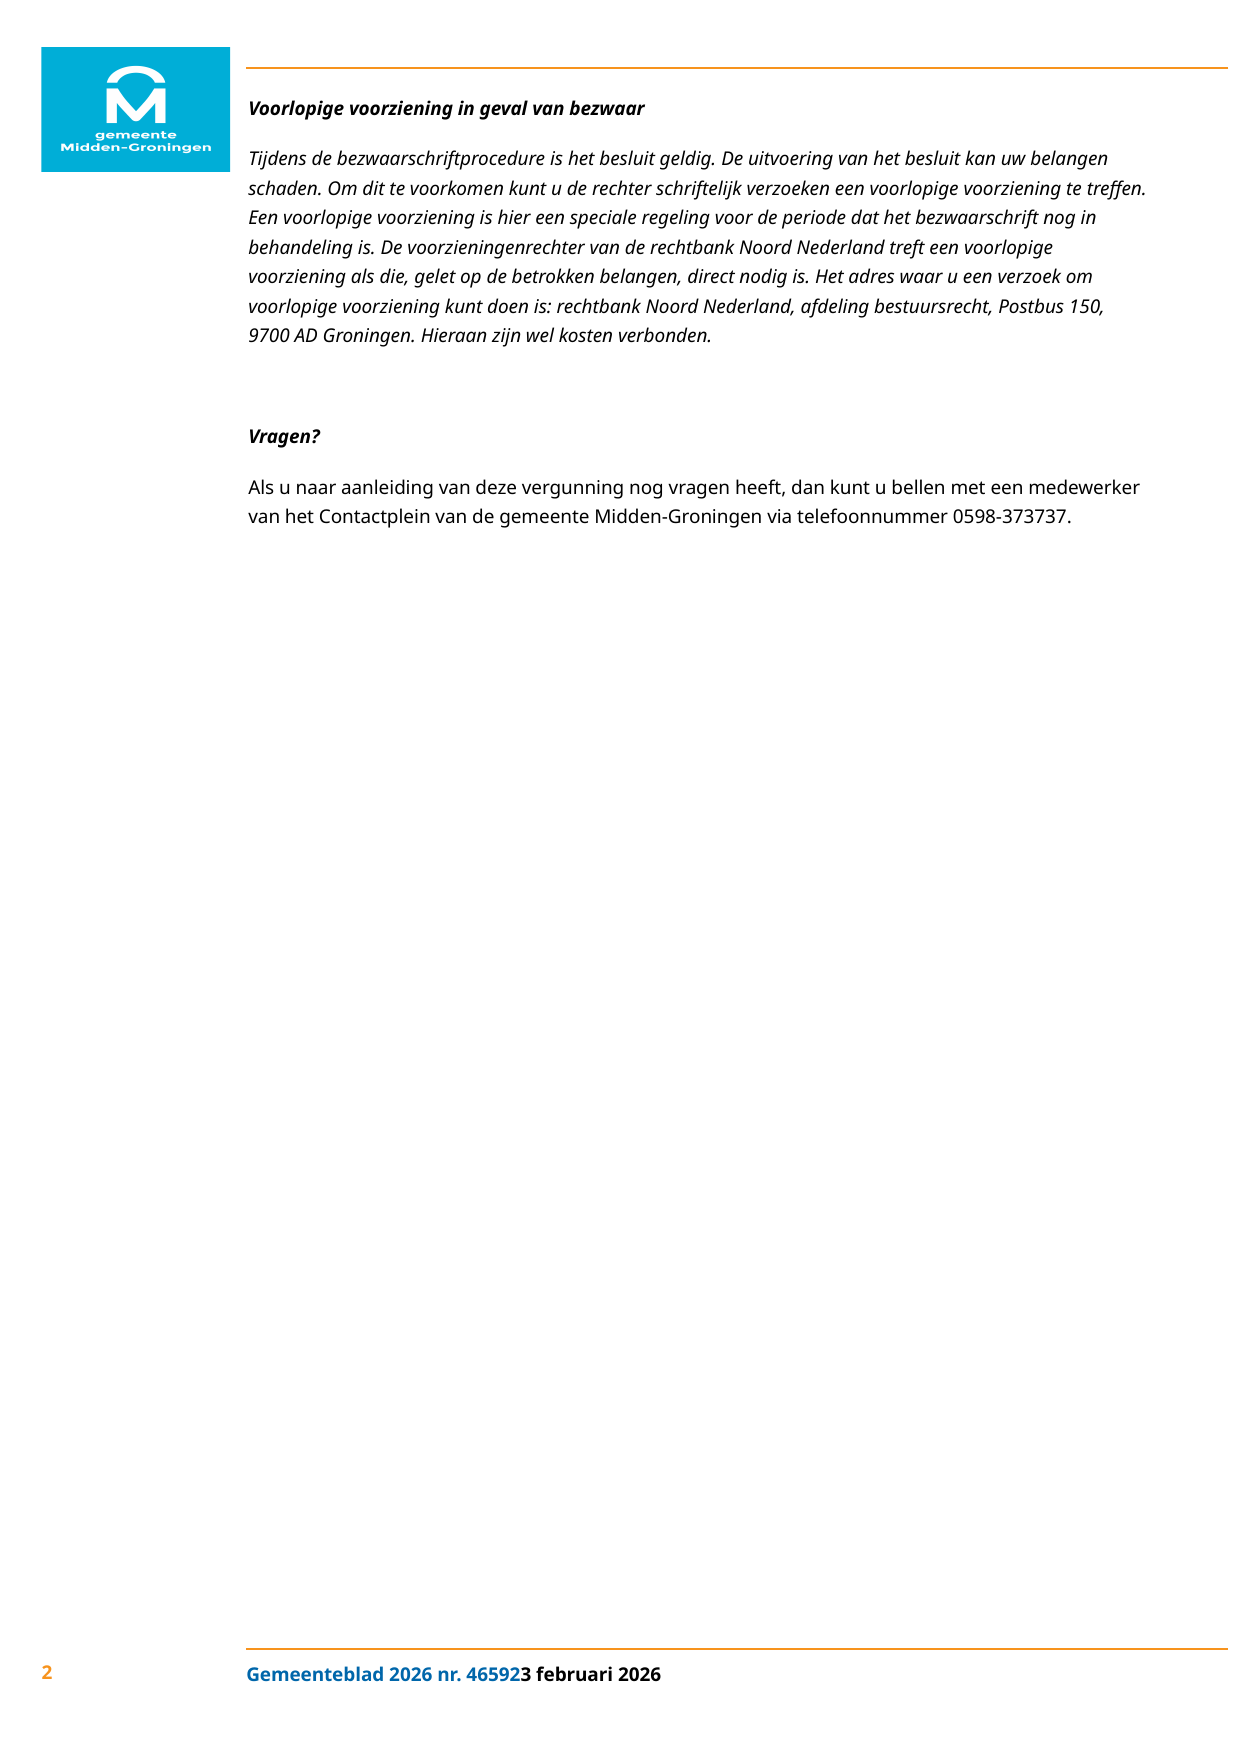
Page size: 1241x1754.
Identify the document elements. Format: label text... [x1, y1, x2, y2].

picture [108, 66, 164, 82]
text Als u naar aanleiding van deze vergunning nog vragen heeft, dan kunt u bellen met een medewerker van het Contactplein van de gemeente Midden-Groningen via telefoonnummer 0598-373737. [248, 474, 1152, 529]
picture [107, 89, 165, 122]
picture [184, 146, 190, 153]
text Tijdens de bezwaarschriftprocedure is het besluit geldig. De uitvoering van het besluit kan uw belangen schaden. Om dit te voorkomen kunt u de rechter schriftelijk verzoeken een voorlopige voorziening te treffen. Een voorlopige voorziening is hier een speciale regeling voor de periode dat het bezwaarschrift nog in behandeling is. De voorzieningenrechter van de rechtbank Noord Nederland treft een voorlopige voorziening als die, gelet op de betrokken belangen, direct nodig is. Het adres waar u een verzoek om voorlopige voorziening kunt doen is: rechtbank Noord Nederland, afdeling bestuursrecht, Postbus 150, 9700 AD Groningen. Hieraan zijn wel kosten verbonden. [248, 145, 1152, 348]
text Voorlopige voorziening in geval van bezwaar [248, 95, 1152, 121]
text Vragen? [248, 423, 1152, 449]
